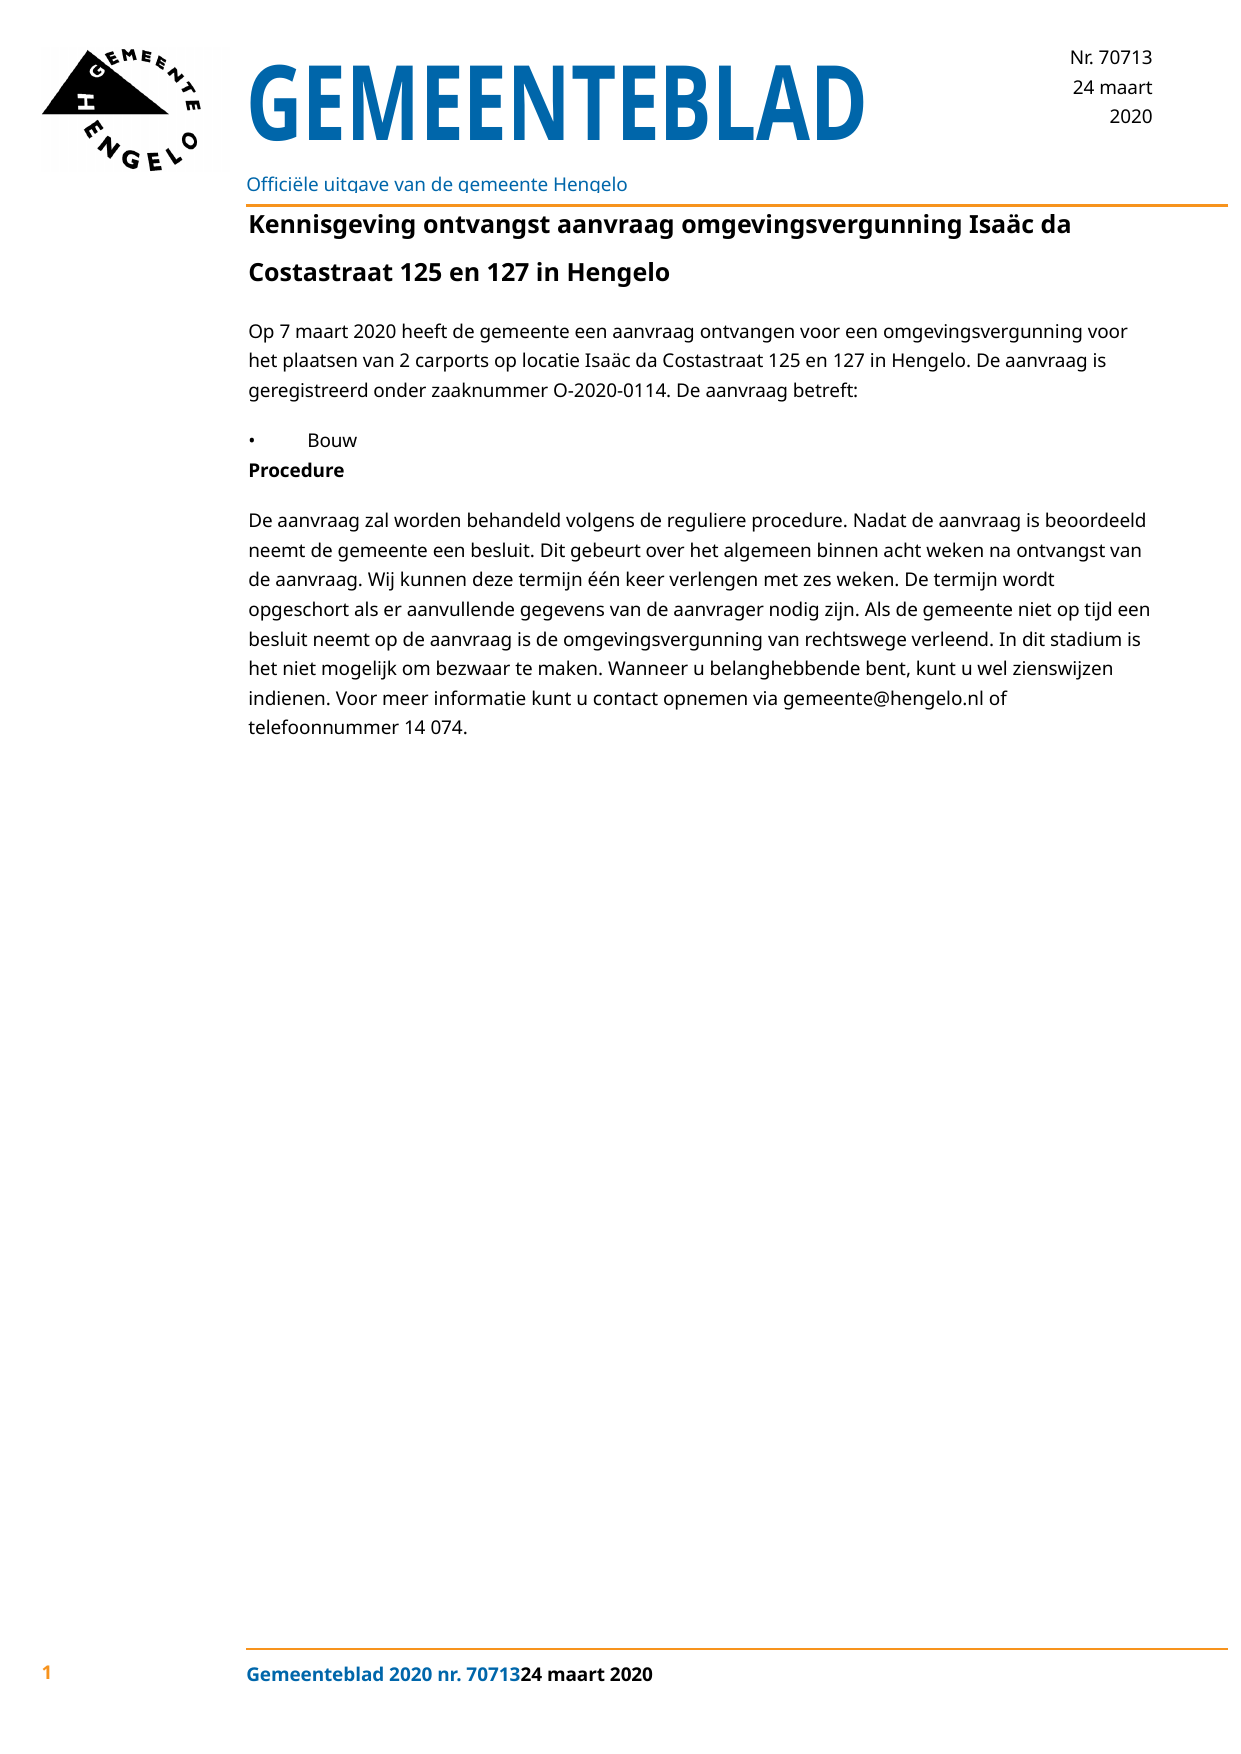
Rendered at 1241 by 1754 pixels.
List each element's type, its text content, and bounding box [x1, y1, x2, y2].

text Kennisgeving ontvangst aanvraag omgevingsvergunning Isaäc da Costastraat 125 en 127 in Hengelo [248, 207, 1152, 288]
picture [41, 47, 231, 172]
list Bouw [248, 427, 1152, 453]
text Procedure [248, 457, 1152, 483]
text Op 7 maart 2020 heeft de gemeente een aanvraag ontvangen voor een omgevingsvergunning voor het plaatsen van 2 carports op locatie Isaäc da Costastraat 125 en 127 in Hengelo. De aanvraag is geregistreerd onder zaaknummer O-2020-0114. De aanvraag betreft: [248, 318, 1152, 403]
text De aanvraag zal worden behandeld volgens de reguliere procedure. Nadat de aanvraag is beoordeeld neemt de gemeente een besluit. Dit gebeurt over het algemeen binnen acht weken na ontvangst van de aanvraag. Wij kunnen deze termijn één keer verlengen met zes weken. De termijn wordt opgeschort als er aanvullende gegevens van de aanvrager nodig zijn. Als de gemeente niet op tijd een besluit neemt op de aanvraag is de omgevingsvergunning van rechtswege verleend. In dit stadium is het niet mogelijk om bezwaar te maken. Wanneer u belanghebbende bent, kunt u wel zienswijzen indienen. Voor meer informatie kunt u contact opnemen via gemeente@hengelo.nl of telefoonnummer 14 074. [248, 507, 1152, 740]
